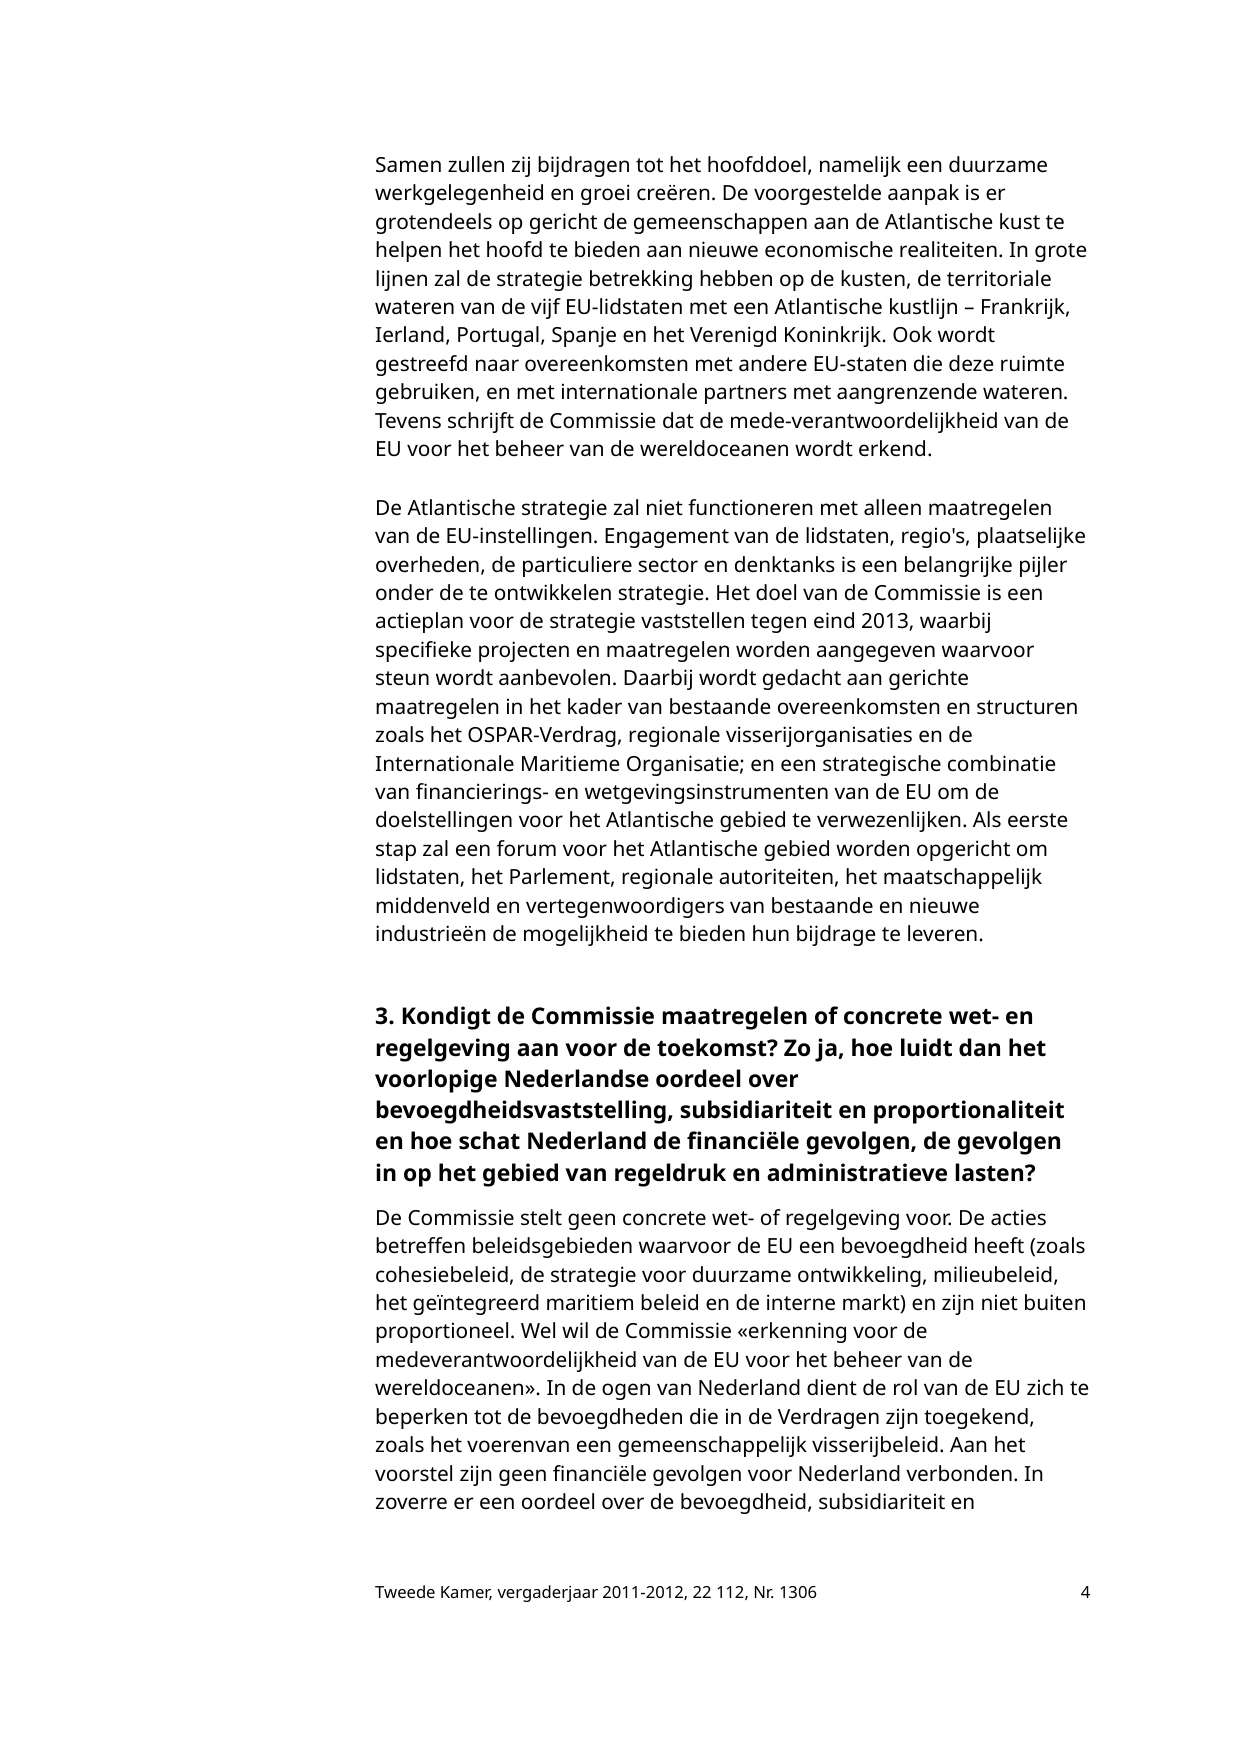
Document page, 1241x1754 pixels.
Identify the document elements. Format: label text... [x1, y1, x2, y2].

subtitle 3. Kondigt de Commissie maatregelen of concrete wet- en regelgeving aan voor de toekomst? Zo ja, hoe luidt dan het voorlopige Nederlandse oordeel over bevoegdheidsvaststelling, subsidiariteit en proportionaliteit en hoe schat Nederland de financiële gevolgen, de gevolgen in op het gebied van regeldruk en administratieve lasten? [375, 1000, 1090, 1188]
text De Atlantische strategie zal niet functioneren met alleen maatregelen van de EU-instellingen. Engagement van de lidstaten, regio's, plaatselijke overheden, de particuliere sector en denktanks is een belangrijke pijler onder de te ontwikkelen strategie. Het doel van de Commissie is een actieplan voor de strategie vaststellen tegen eind 2013, waarbij specifieke projecten en maatregelen worden aangegeven waarvoor steun wordt aanbevolen. Daarbij wordt gedacht aan gerichte maatregelen in het kader van bestaande overeenkomsten en structuren zoals het OSPAR-Verdrag, regionale visserijorganisaties en de Internationale Maritieme Organisatie; en een strategische combinatie van financierings- en wetgevingsinstrumenten van de EU om de doelstellingen voor het Atlantische gebied te verwezenlijken. Als eerste stap zal een forum voor het Atlantische gebied worden opgericht om lidstaten, het Parlement, regionale autoriteiten, het maatschappelijk middenveld en vertegenwoordigers van bestaande en nieuwe industrieën de mogelijkheid te bieden hun bijdrage te leveren. [375, 493, 1090, 948]
text De Commissie stelt geen concrete wet- of regelgeving voor. De acties betreffen beleidsgebieden waarvoor de EU een bevoegdheid heeft (zoals cohesiebeleid, de strategie voor duurzame ontwikkeling, milieubeleid, het geïntegreerd maritiem beleid en de interne markt) en zijn niet buiten proportioneel. Wel wil de Commissie «erkenning voor de medeverantwoordelijkheid van de EU voor het beheer van de wereldoceanen». In de ogen van Nederland dient de rol van de EU zich te beperken tot de bevoegdheden die in de Verdragen zijn toegekend, zoals het voerenvan een gemeenschappelijk visserijbeleid. Aan het voorstel zijn geen financiële gevolgen voor Nederland verbonden. In zoverre er een oordeel over de bevoegdheid, subsidiariteit en [375, 1203, 1090, 1516]
text Samen zullen zij bijdragen tot het hoofddoel, namelijk een duurzame werkgelegenheid en groei creëren. De voorgestelde aanpak is er grotendeels op gericht de gemeenschappen aan de Atlantische kust te helpen het hoofd te bieden aan nieuwe economische realiteiten. In grote lijnen zal de strategie betrekking hebben op de kusten, de territoriale wateren van de vijf EU-lidstaten met een Atlantische kustlijn – Frankrijk, Ierland, Portugal, Spanje en het Verenigd Koninkrijk. Ook wordt gestreefd naar overeenkomsten met andere EU-staten die deze ruimte gebruiken, en met internationale partners met aangrenzende wateren. Tevens schrijft de Commissie dat de mede-verantwoordelijkheid van de EU voor het beheer van de wereldoceanen wordt erkend. [375, 150, 1090, 463]
